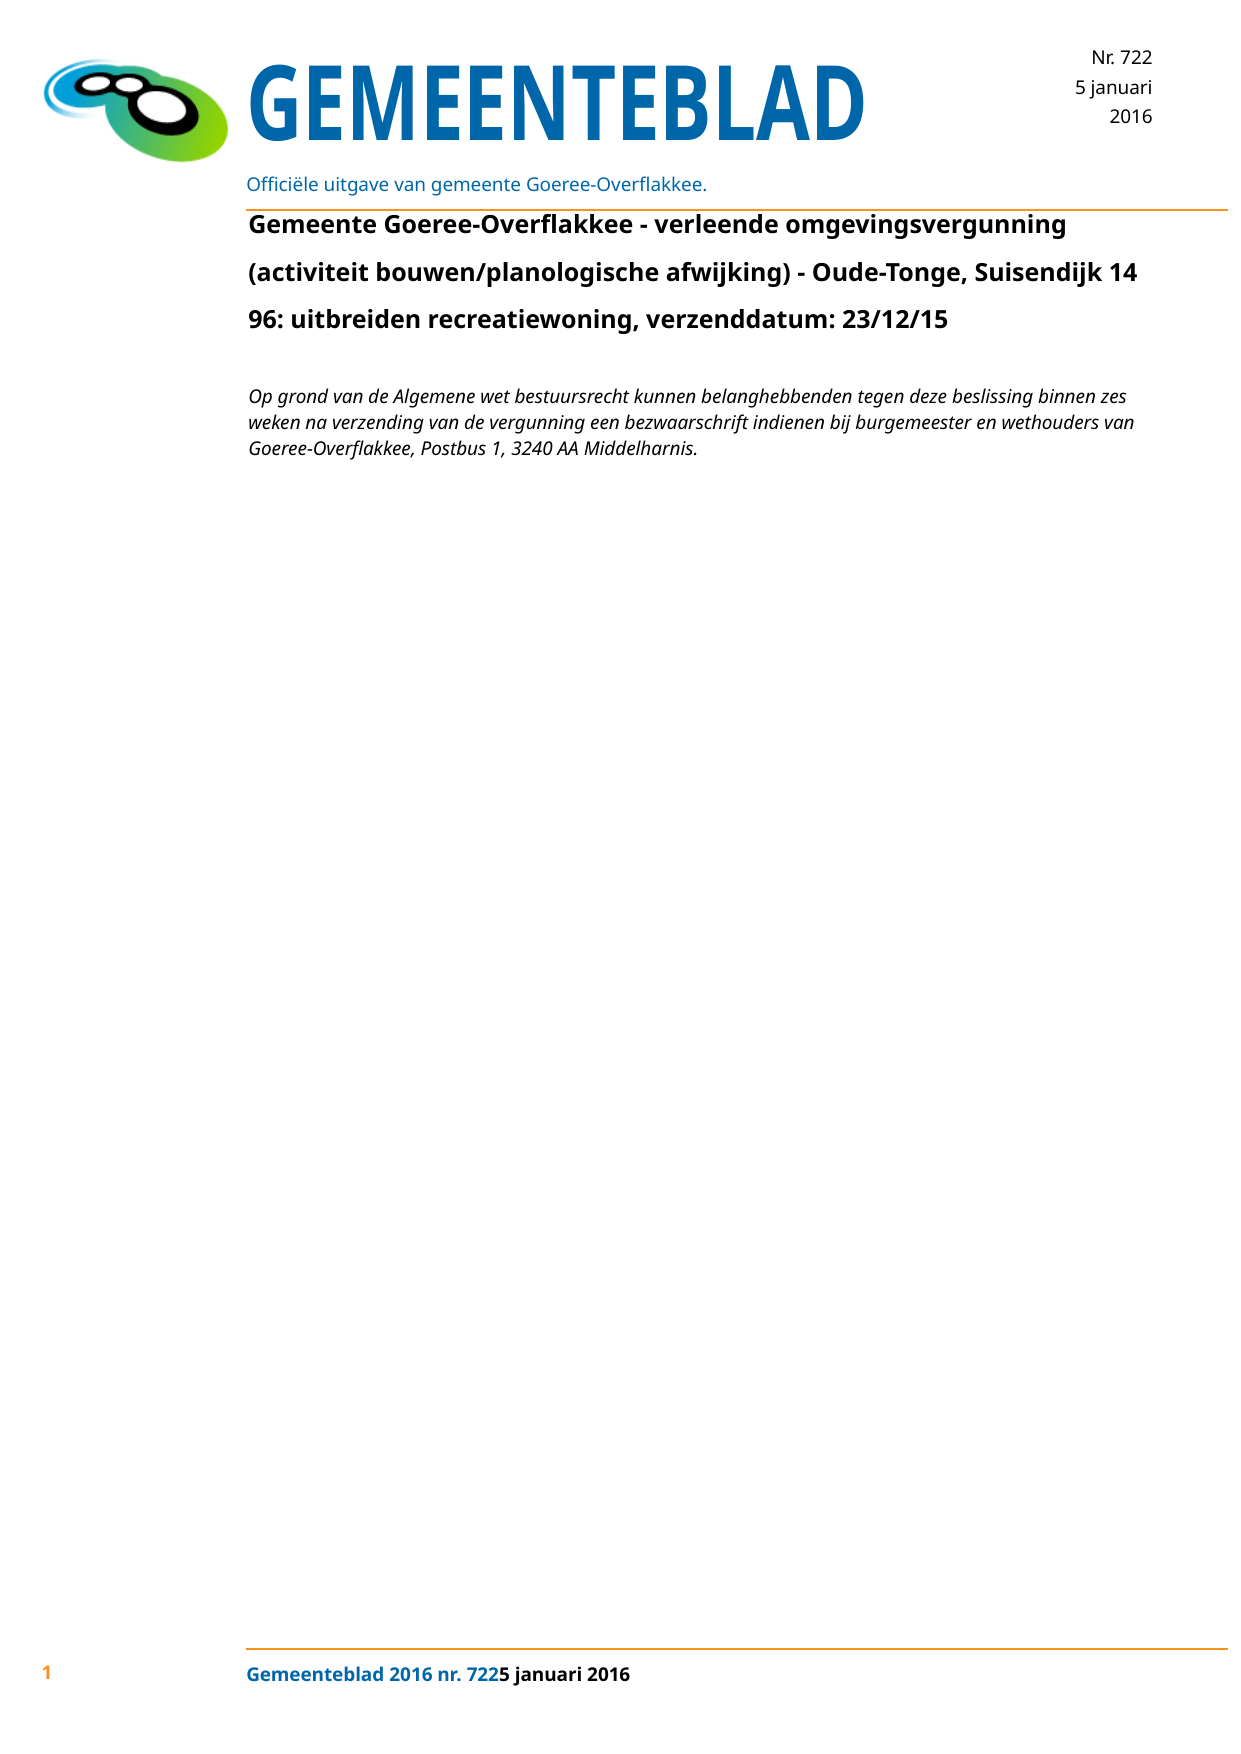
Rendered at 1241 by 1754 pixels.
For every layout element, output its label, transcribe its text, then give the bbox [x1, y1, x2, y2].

picture [41, 47, 231, 172]
text Gemeente Goeree-Overflakkee - verleende omgevingsvergunning (activiteit bouwen/planologische afwijking) - Oude-Tonge, Suisendijk 14 96: uitbreiden recreatiewoning, verzenddatum: 23/12/15 [248, 211, 1152, 336]
text Op grond van de Algemene wet bestuursrecht kunnen belanghebbenden tegen deze beslissing binnen zes weken na verzending van de vergunning een bezwaarschrift indienen bij burgemeester en wethouders van Goeree-Overflakkee, Postbus 1, 3240 AA Middelharnis. [248, 384, 1152, 461]
